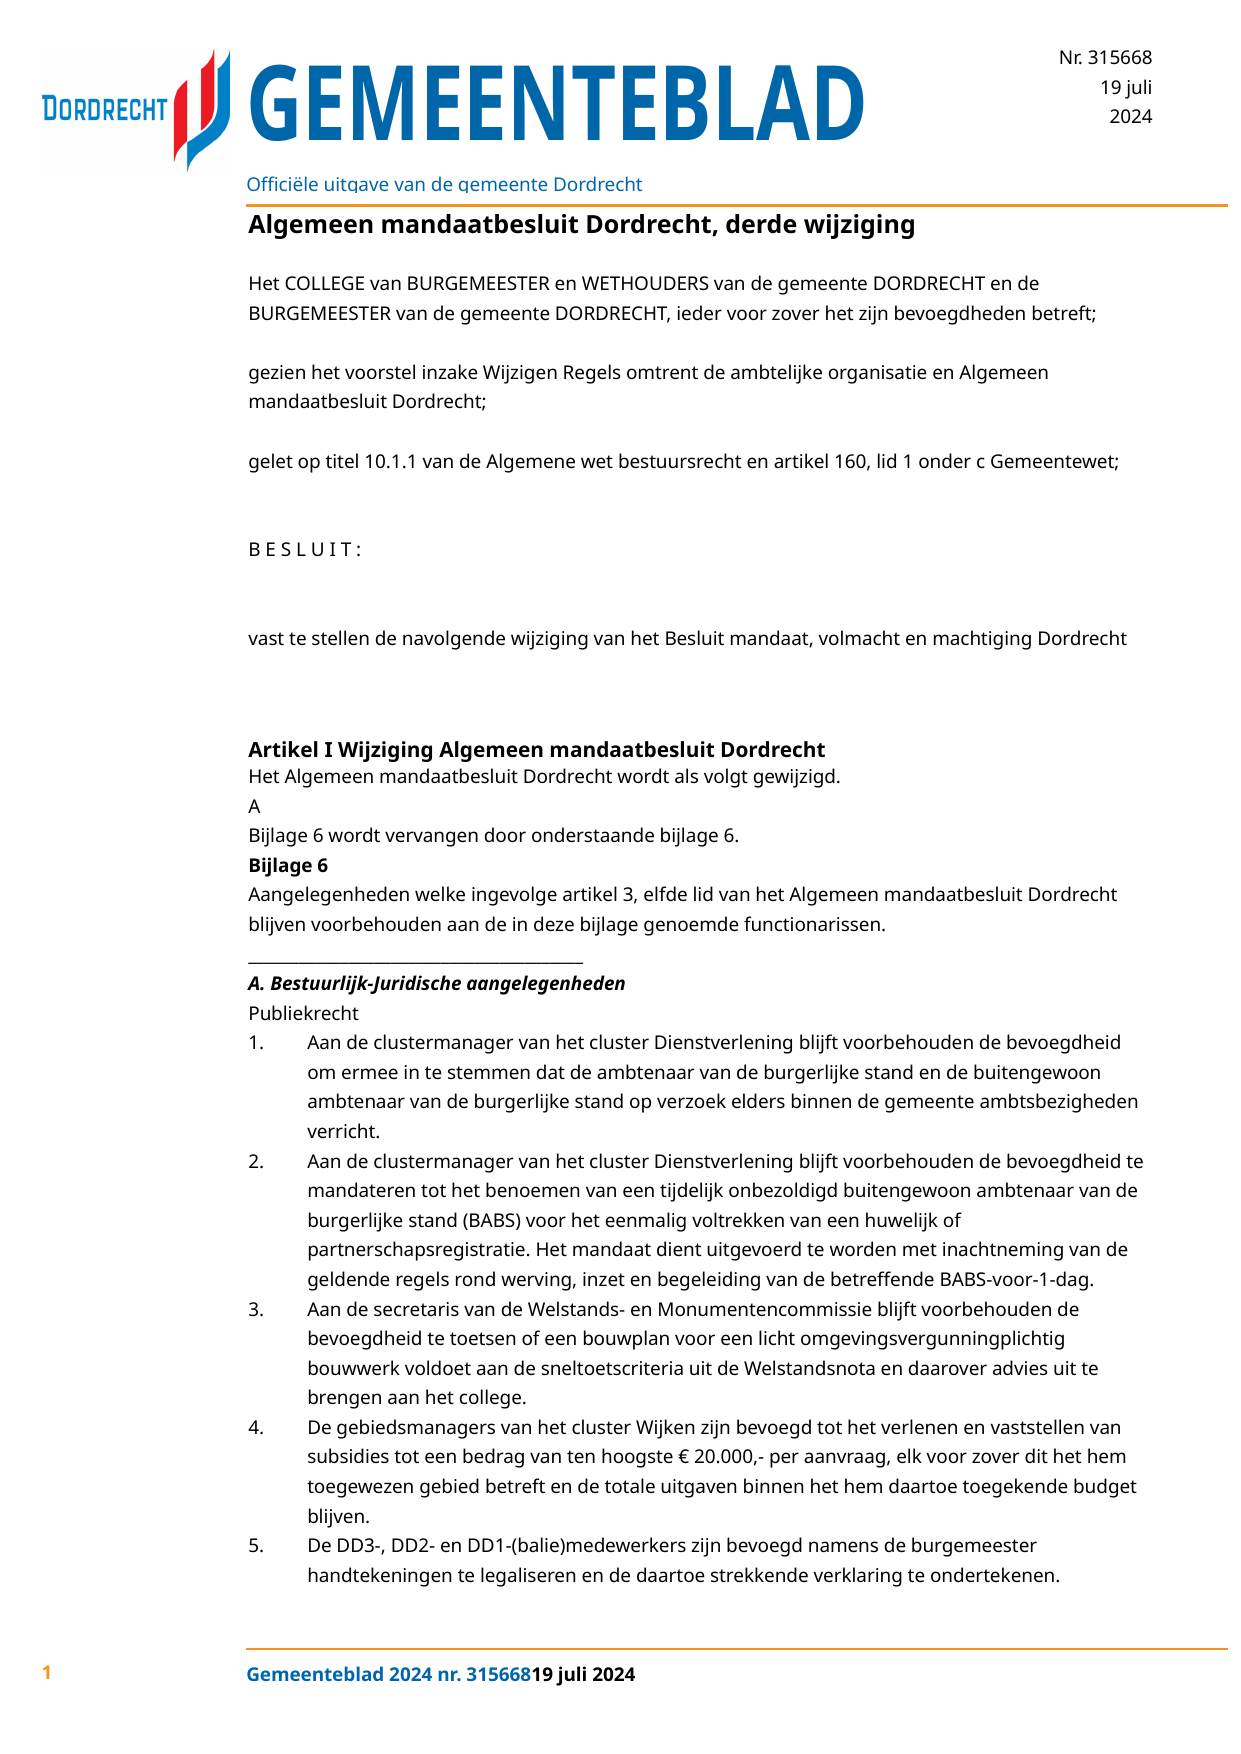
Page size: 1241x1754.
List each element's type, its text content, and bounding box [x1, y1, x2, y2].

text vast te stellen de navolgende wijziging van het Besluit mandaat, volmacht en machtiging Dordrecht [248, 625, 1152, 651]
text Het Algemeen mandaatbesluit Dordrecht wordt als volgt gewijzigd. [248, 763, 1152, 789]
text Het COLLEGE van BURGEMEESTER en WETHOUDERS van de gemeente DORDRECHT en de BURGEMEESTER van de gemeente DORDRECHT, ieder voor zover het zijn bevoegdheden betreft; [248, 270, 1152, 326]
list Aan de clustermanager van het cluster Dienstverlening blijft voorbehouden de bevoegdheid te mandateren tot het benoemen van een tijdelijk onbezoldigd buitengewoon ambtenaar van de burgerlijke stand (BABS) voor het eenmalig voltrekken van een huwelijk of partnerschapsregistratie. Het mandaat dient uitgevoerd te worden met inachtneming van de geldende regels rond werving, inzet en begeleiding van de betreffende BABS-voor-1-dag. [248, 1148, 1152, 1292]
text Publiekrecht [248, 1000, 1152, 1026]
text A [248, 793, 1152, 819]
text gelet op titel 10.1.1 van de Algemene wet bestuursrecht en artikel 160, lid 1 onder c Gemeentewet; [248, 448, 1152, 473]
text Artikel I Wijziging Algemeen mandaatbesluit Dordrecht [248, 735, 1152, 763]
text Aangelegenheden welke ingevolge artikel 3, elfde lid van het Algemeen mandaatbesluit Dordrecht blijven voorbehouden aan de in deze bijlage genoemde functionarissen. [248, 882, 1152, 937]
text A. Bestuurlijk-Juridische aangelegenheden [248, 970, 1152, 996]
text Bijlage 6 wordt vervangen door onderstaande bijlage 6. [248, 822, 1152, 848]
picture [41, 47, 231, 172]
text Bijlage 6 [248, 852, 1152, 878]
text B E S L U I T : [248, 537, 1152, 562]
list Aan de clustermanager van het cluster Dienstverlening blijft voorbehouden de bevoegdheid om ermee in te stemmen dat de ambtenaar van de burgerlijke stand en de buitengewoon ambtenaar van de burgerlijke stand op verzoek elders binnen de gemeente ambtsbezigheden verricht. [248, 1029, 1152, 1144]
text Algemeen mandaatbesluit Dordrecht, derde wijziging [248, 207, 1152, 241]
list Aan de secretaris van de Welstands- en Monumentencommissie blijft voorbehouden de bevoegdheid te toetsen of een bouwplan voor een licht omgevingsvergunningplichtig bouwwerk voldoet aan de sneltoetscriteria uit de Welstandsnota en daarover advies uit te brengen aan het college. [248, 1296, 1152, 1410]
text ________________________________________ [248, 941, 1152, 967]
text gezien het voorstel inzake Wijzigen Regels omtrent de ambtelijke organisatie en Algemeen mandaatbesluit Dordrecht; [248, 359, 1152, 414]
list De DD3-, DD2- en DD1-(balie)medewerkers zijn bevoegd namens de burgemeester handtekeningen te legaliseren en de daartoe strekkende verklaring te ondertekenen. [248, 1532, 1152, 1588]
list De gebiedsmanagers van het cluster Wijken zijn bevoegd tot het verlenen en vaststellen van subsidies tot een bedrag van ten hoogste € 20.000,- per aanvraag, elk voor zover dit het hem toegewezen gebied betreft en de totale uitgaven binnen het hem daartoe toegekende budget blijven. [248, 1414, 1152, 1529]
